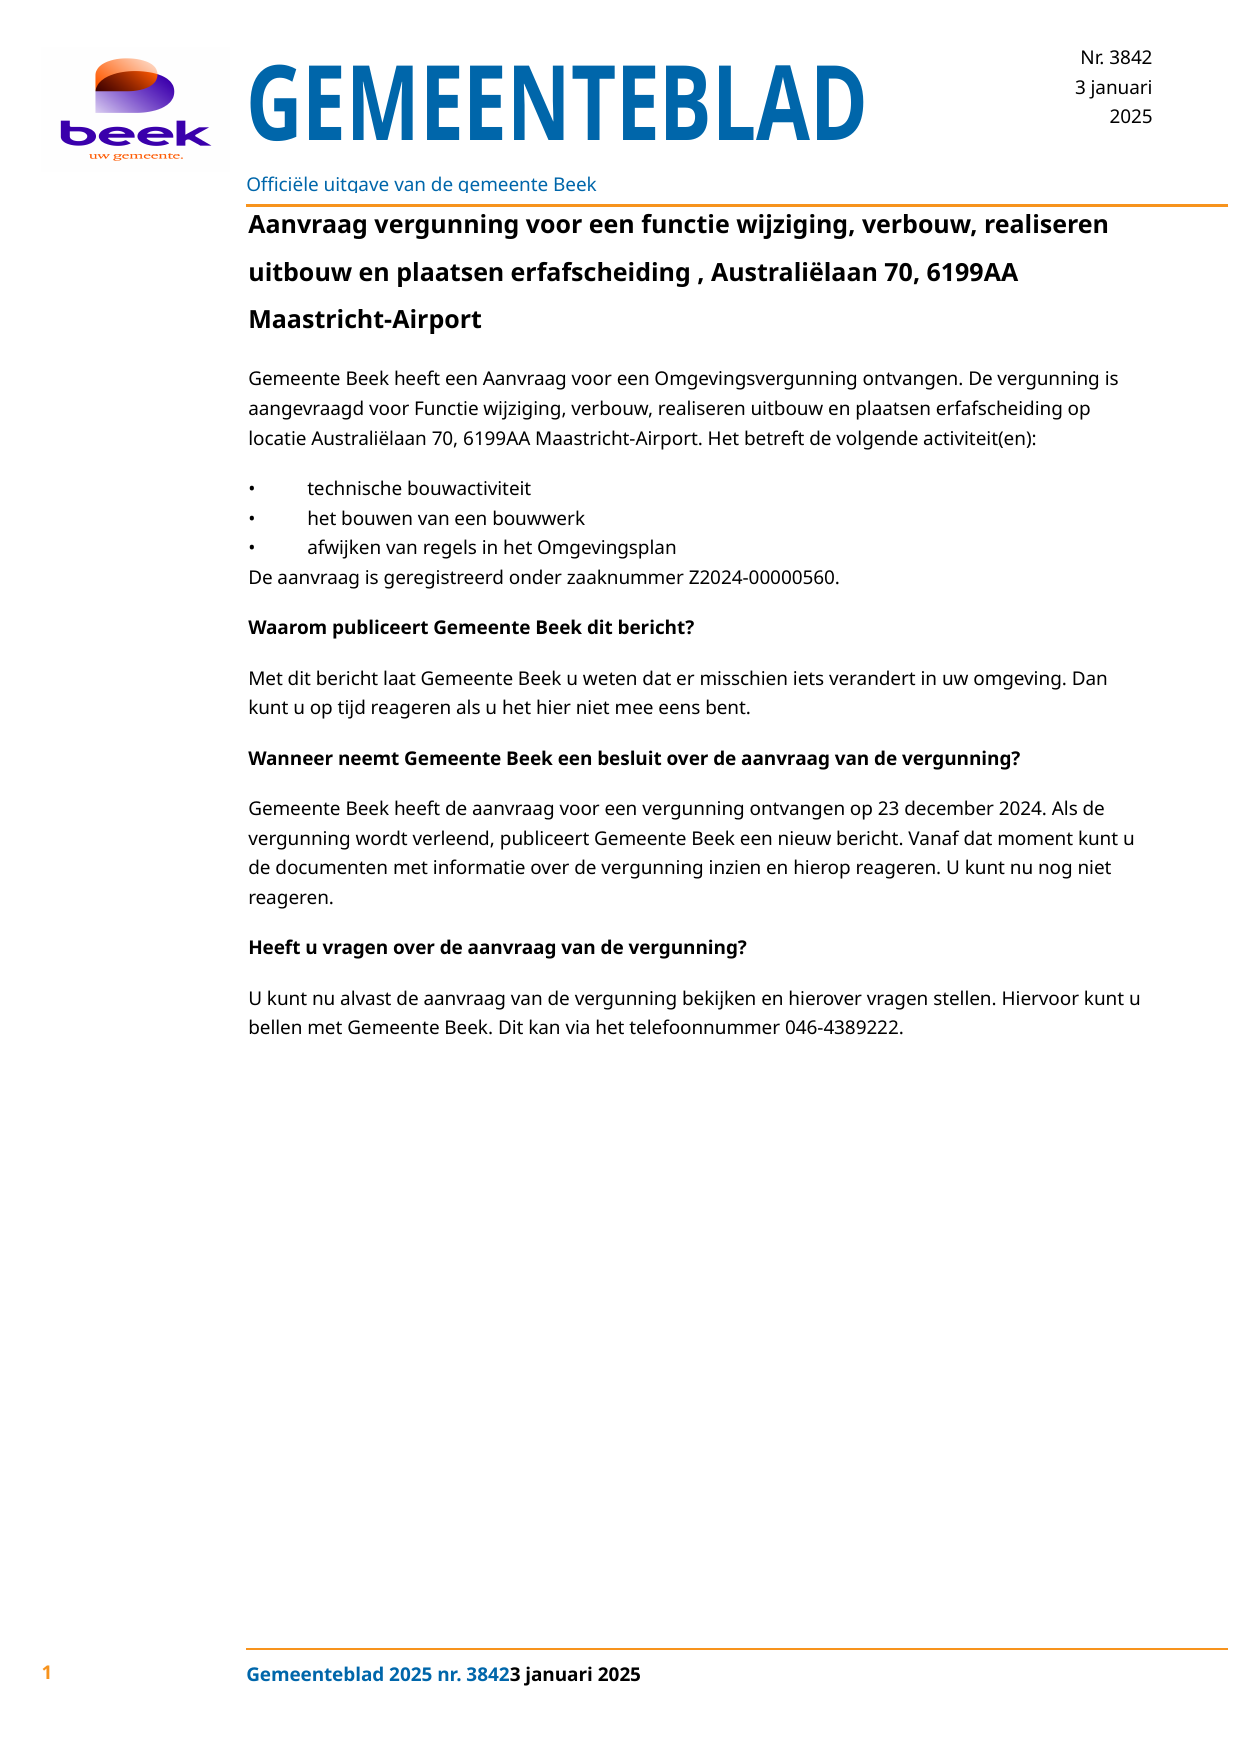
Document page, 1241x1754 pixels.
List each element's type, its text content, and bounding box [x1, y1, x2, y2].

list het bouwen van een bouwwerk [248, 505, 1152, 530]
text Wanneer neemt Gemeente Beek een besluit over de aanvraag van de vergunning? [248, 745, 1152, 770]
text Heeft u vragen over de aanvraag van de vergunning? [248, 934, 1152, 960]
picture [41, 47, 231, 172]
text Gemeente Beek heeft de aanvraag voor een vergunning ontvangen op 23 december 2024. Als de vergunning wordt verleend, publiceert Gemeente Beek een nieuw bericht. Vanaf dat moment kunt u de documenten met informatie over de vergunning inzien en hierop reageren. U kunt nu nog niet reageren. [248, 795, 1152, 909]
list technische bouwactiviteit [248, 475, 1152, 501]
text De aanvraag is geregistreerd onder zaaknummer Z2024-00000560. [248, 564, 1152, 589]
text Aanvraag vergunning voor een functie wijziging, verbouw, realiseren uitbouw en plaatsen erfafscheiding , Australiëlaan 70, 6199AA Maastricht-Airport [248, 207, 1152, 336]
list afwijken van regels in het Omgevingsplan [248, 534, 1152, 560]
text Gemeente Beek heeft een Aanvraag voor een Omgevingsvergunning ontvangen. De vergunning is aangevraagd voor Functie wijziging, verbouw, realiseren uitbouw en plaatsen erfafscheiding op locatie Australiëlaan 70, 6199AA Maastricht-Airport. Het betreft de volgende activiteit(en): [248, 366, 1152, 450]
text Waarom publiceert Gemeente Beek dit bericht? [248, 614, 1152, 640]
text U kunt nu alvast de aanvraag van de vergunning bekijken en hierover vragen stellen. Hiervoor kunt u bellen met Gemeente Beek. Dit kan via het telefoonnummer 046-4389222. [248, 985, 1152, 1040]
text Met dit bericht laat Gemeente Beek u weten dat er misschien iets verandert in uw omgeving. Dan kunt u op tijd reageren als u het hier niet mee eens bent. [248, 665, 1152, 720]
